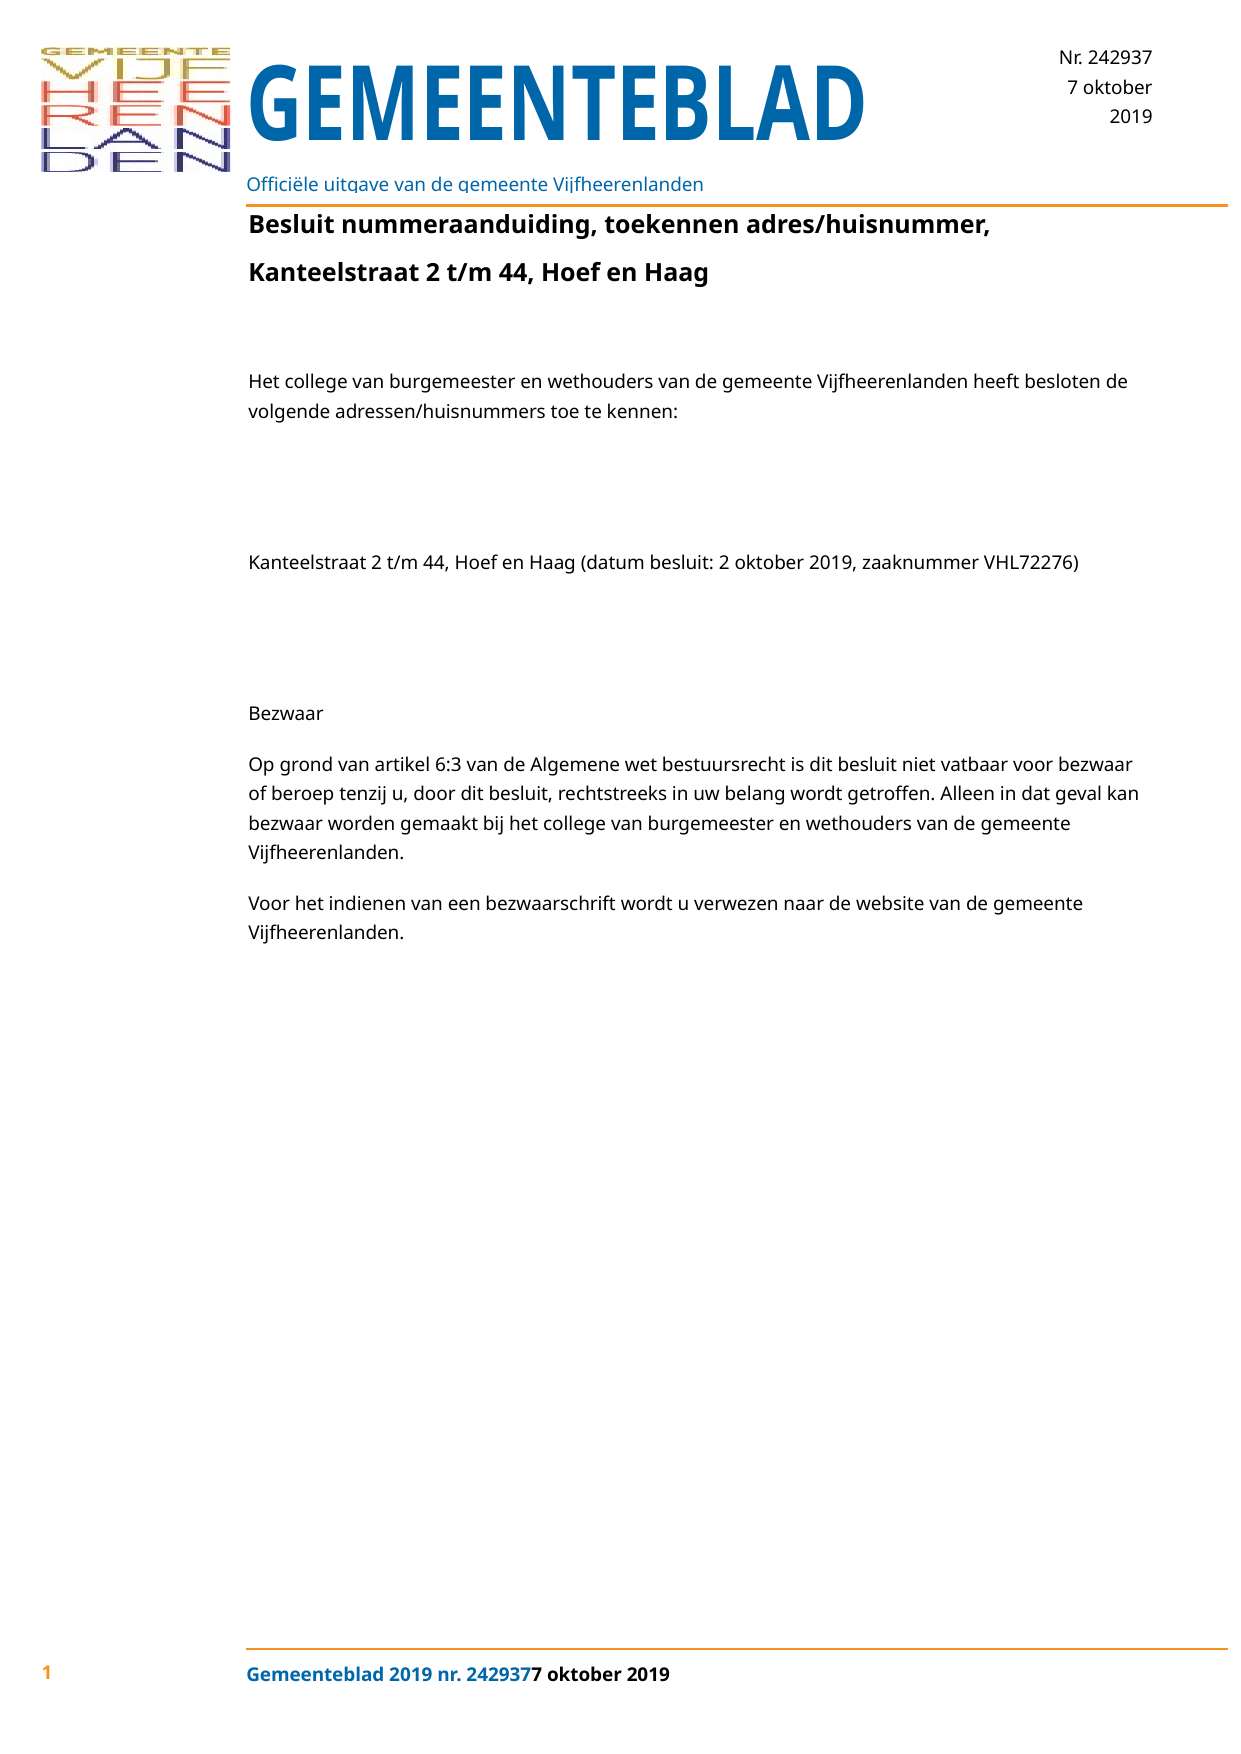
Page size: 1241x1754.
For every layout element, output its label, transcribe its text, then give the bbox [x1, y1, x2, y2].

text Besluit nummeraanduiding, toekennen adres/huisnummer, Kanteelstraat 2 t/m 44, Hoef en Haag [248, 207, 1152, 288]
text Bezwaar [248, 700, 1152, 726]
text Kanteelstraat 2 t/m 44, Hoef en Haag (datum besluit: 2 oktober 2019, zaaknummer VHL72276) [248, 549, 1152, 575]
text Het college van burgemeester en wethouders van de gemeente Vijfheerenlanden heeft besloten de volgende adressen/huisnummers toe te kennen: [248, 368, 1152, 424]
text Voor het indienen van een bezwaarschrift wordt u verwezen naar de website van de gemeente Vijfheerenlanden. [248, 890, 1152, 945]
picture [41, 47, 231, 172]
text Op grond van artikel 6:3 van de Algemene wet bestuursrecht is dit besluit niet vatbaar voor bezwaar of beroep tenzij u, door dit besluit, rechtstreeks in uw belang wordt getroffen. Alleen in dat geval kan bezwaar worden gemaakt bij het college van burgemeester en wethouders van de gemeente Vijfheerenlanden. [248, 751, 1152, 865]
